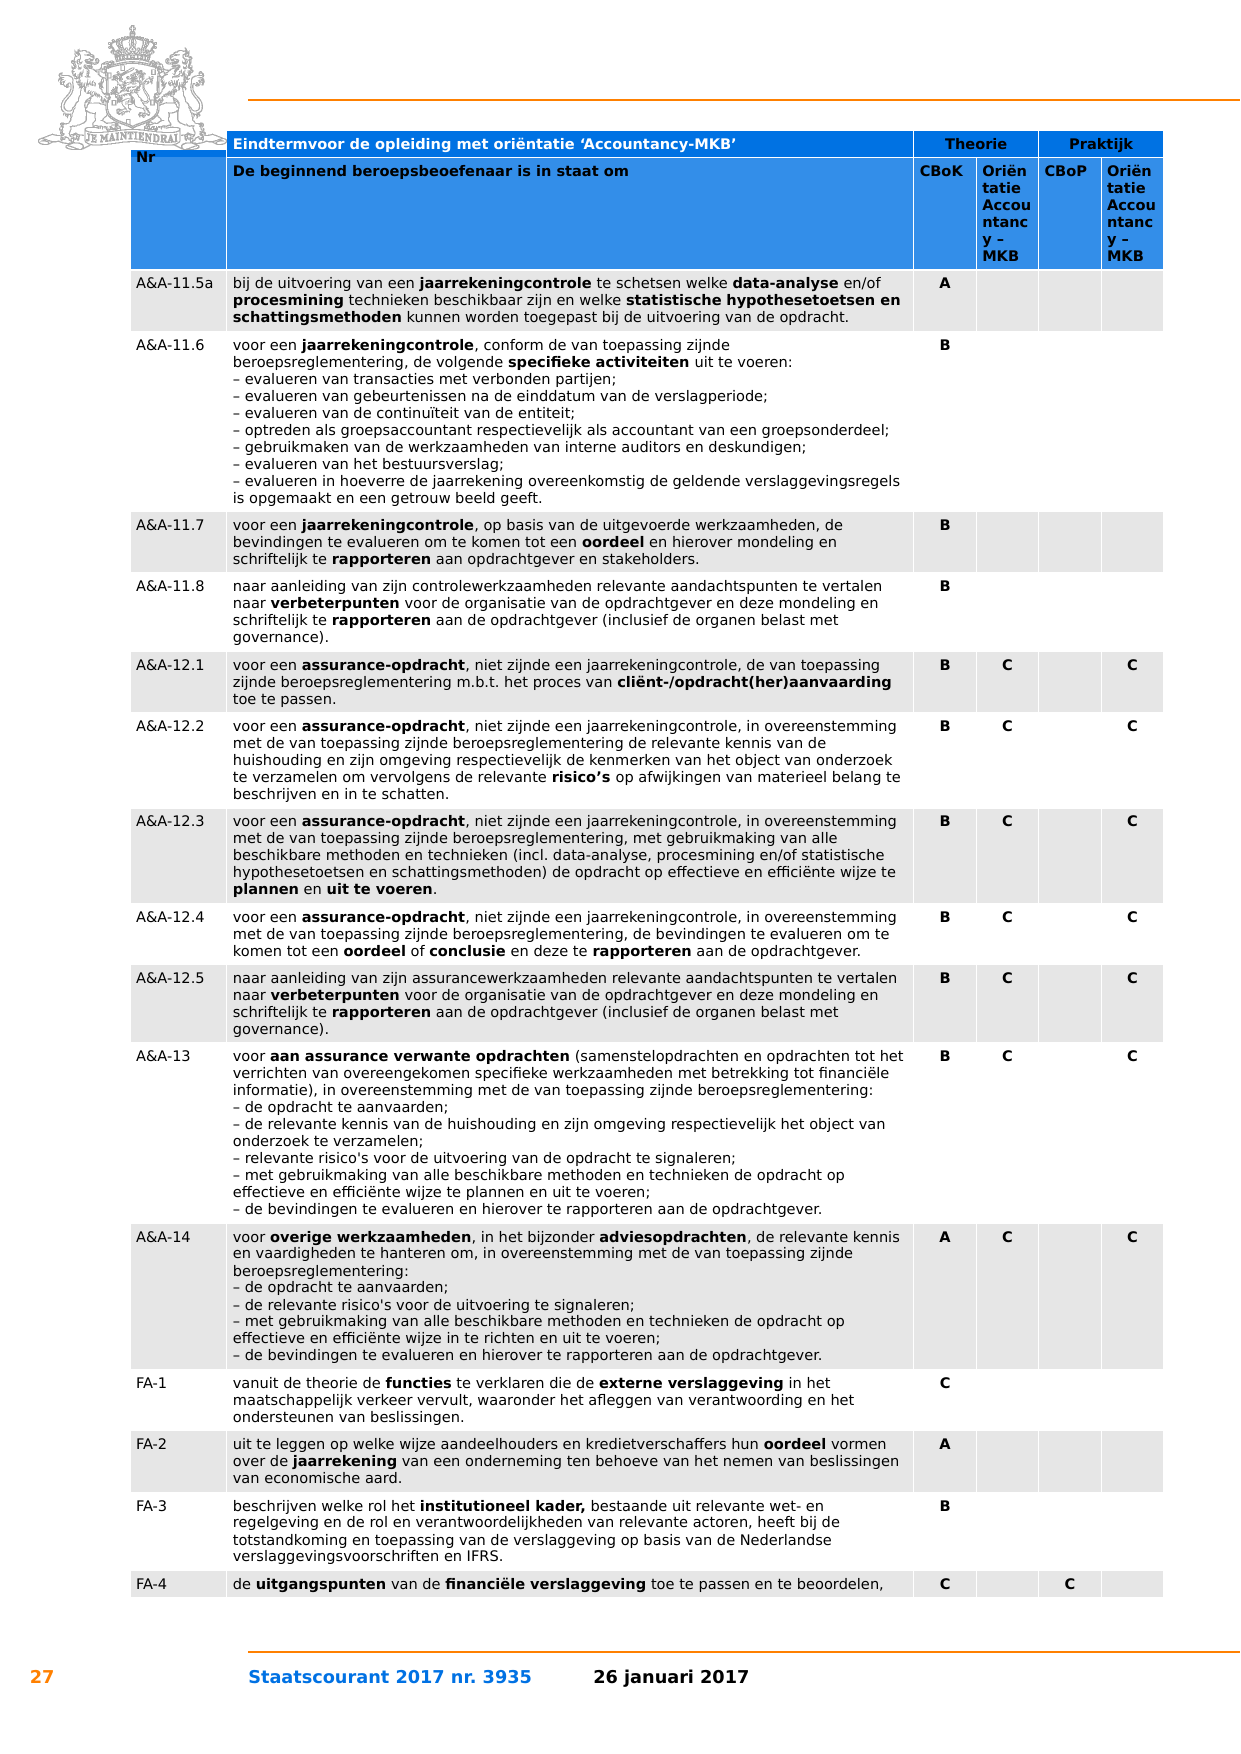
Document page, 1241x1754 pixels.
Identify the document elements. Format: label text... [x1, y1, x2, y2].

table_cell vanuit de theorie de functies te verklaren die de externe verslaggeving in het maatschappelijk verkeer vervult, waaronder het afleggen van verantwoording en het ondersteunen van beslissingen. [227, 1370, 913, 1430]
table_cell beschrijven welke rol het institutioneel kader, bestaande uit relevante wet- en regelgeving en de rol en verantwoordelijkheden van relevante actoren, heeft bij de totstandkoming en toepassing van de verslaggeving op basis van de Nederlandse verslaggevingsvoorschriften en IFRS. [227, 1493, 913, 1570]
table_cell A&A-11.8 [131, 574, 226, 651]
table_cell bij de uitvoering van een jaarrekeningcontrole te schetsen welke data-analyse en/of procesmining technieken beschikbaar zijn en welke statistische hypothesetoetsen en schattingsmethoden kunnen worden toegepast bij de uitvoering van de opdracht. [227, 271, 913, 331]
table_cell C [1102, 1224, 1163, 1369]
table_cell C [977, 904, 1038, 964]
table_cell A&A-12.1 [131, 652, 226, 712]
table_cell A&A-12.4 [131, 904, 226, 964]
table_cell C [1102, 652, 1163, 712]
picture [38, 25, 227, 150]
table_cell [977, 1493, 1038, 1570]
table_cell [1039, 271, 1101, 331]
table_cell [1039, 574, 1101, 651]
table_cell [1102, 271, 1163, 331]
table_cell [1039, 652, 1101, 712]
table_cell [1039, 1224, 1101, 1369]
table_cell [1039, 809, 1101, 903]
table_cell C [977, 1224, 1038, 1369]
table_cell C [977, 652, 1038, 712]
table_cell A&A-11.7 [131, 512, 226, 572]
table_cell FA-2 [131, 1431, 226, 1492]
table_cell B [914, 904, 976, 964]
table_cell [977, 1571, 1038, 1597]
table_cell [1039, 512, 1101, 572]
table_cell [1102, 1493, 1163, 1570]
table_cell C [977, 809, 1038, 903]
table_cell Oriëntatie Accountancy – MKB [977, 158, 1038, 269]
table_cell C [977, 965, 1038, 1042]
table_cell De beginnend beroepsbeoefenaar is in staat om [227, 158, 913, 269]
table_cell C [1039, 1571, 1101, 1597]
table_cell C [914, 1571, 976, 1597]
table_cell FA-3 [131, 1493, 226, 1570]
table_cell voor een assurance-opdracht, niet zijnde een jaarrekeningcontrole, in overeenstemming met de van toepassing zijnde beroepsreglementering, met gebruikmaking van alle beschikbare methoden en technieken (incl. data-analyse, procesmining en/of statistische hypothesetoetsen en schattingsmethoden) de opdracht op effectieve en efficiënte wijze te plannen en uit te voeren. [227, 809, 913, 903]
table_cell [1102, 512, 1163, 572]
table_cell Oriëntatie Accountancy – MKB [1102, 158, 1163, 269]
table_cell B [914, 1044, 976, 1223]
table_cell [1102, 574, 1163, 651]
table_cell B [914, 965, 976, 1042]
table_cell [1102, 1370, 1163, 1430]
table_cell A [914, 271, 976, 331]
table_cell naar aanleiding van zijn controlewerkzaamheden relevante aandachtspunten te vertalen naar verbeterpunten voor de organisatie van de opdrachtgever en deze mondeling en schriftelijk te rapporteren aan de opdrachtgever (inclusief de organen belast met governance). [227, 574, 913, 651]
table_cell B [914, 713, 976, 807]
table_cell A&A-11.5a [131, 271, 226, 331]
table_cell [1039, 1493, 1101, 1570]
table_cell C [1102, 809, 1163, 903]
table_cell uit te leggen op welke wijze aandeelhouders en kredietverschaffers hun oordeel vormen over de jaarrekening van een onderneming ten behoeve van het nemen van beslissingen van economische aard. [227, 1431, 913, 1492]
table_cell C [977, 1044, 1038, 1223]
table_cell [977, 1431, 1038, 1492]
table_cell voor aan assurance verwante opdrachten (samenstelopdrachten en opdrachten tot het verrichten van overeengekomen specifieke werkzaamheden met betrekking tot financiële informatie), in overeenstemming met de van toepassing zijnde beroepsreglementering: – de opdracht te aanvaarden; – de relevante kennis van de huishouding en zijn omgeving respectievelijk het object van onderzoek te verzamelen; – relevante risico's voor de uitvoering van de opdracht te signaleren; – met gebruikmaking van alle beschikbare methoden en technieken de opdracht op effectieve en efficiënte wijze te plannen en uit te voeren; – de bevindingen te evalueren en hierover te rapporteren aan de opdrachtgever. [227, 1044, 913, 1223]
table_cell voor overige werkzaamheden, in het bijzonder adviesopdrachten, de relevante kennis en vaardigheden te hanteren om, in overeenstemming met de van toepassing zijnde beroepsreglementering: – de opdracht te aanvaarden; – de relevante risico's voor de uitvoering te signaleren; – met gebruikmaking van alle beschikbare methoden en technieken de opdracht op effectieve en efficiënte wijze in te richten en uit te voeren; – de bevindingen te evalueren en hierover te rapporteren aan de opdrachtgever. [227, 1224, 913, 1369]
table_cell A&A-11.6 [131, 332, 226, 511]
table_cell C [977, 713, 1038, 807]
table_cell voor een assurance-opdracht, niet zijnde een jaarrekeningcontrole, in overeenstemming met de van toepassing zijnde beroepsreglementering de relevante kennis van de huishouding en zijn omgeving respectievelijk de kenmerken van het object van onderzoek te verzamelen om vervolgens de relevante risico’s op afwijkingen van materieel belang te beschrijven en in te schatten. [227, 713, 913, 807]
table_header Eindtermvoor de opleiding met oriëntatie ‘Accountancy-MKB’ [227, 131, 913, 157]
table_cell B [914, 1493, 976, 1570]
table_cell C [914, 1370, 976, 1430]
table_cell A&A-12.2 [131, 713, 226, 807]
table_cell B [914, 574, 976, 651]
table_header [131, 150, 226, 157]
table_cell [977, 271, 1038, 331]
table_cell CBoK [914, 158, 976, 269]
table_cell A [914, 1431, 976, 1492]
table_cell C [1102, 1044, 1163, 1223]
table_cell [1039, 1431, 1101, 1492]
table_cell [1039, 1370, 1101, 1430]
table_cell [1039, 904, 1101, 964]
table_cell [1039, 1044, 1101, 1223]
table_cell de uitgangspunten van de financiële verslaggeving toe te passen en te beoordelen, [227, 1571, 913, 1597]
table_cell FA-1 [131, 1370, 226, 1430]
table_cell [977, 574, 1038, 651]
table_cell voor een assurance-opdracht, niet zijnde een jaarrekeningcontrole, de van toepassing zijnde beroepsreglementering m.b.t. het proces van cliënt-/opdracht(her)aanvaarding toe te passen. [227, 652, 913, 712]
table_cell [1039, 713, 1101, 807]
table_cell B [914, 652, 976, 712]
table_header Praktijk [1039, 131, 1163, 157]
table_cell C [1102, 904, 1163, 964]
table_cell naar aanleiding van zijn assurancewerkzaamheden relevante aandachtspunten te vertalen naar verbeterpunten voor de organisatie van de opdrachtgever en deze mondeling en schriftelijk te rapporteren aan de opdrachtgever (inclusief de organen belast met governance). [227, 965, 913, 1042]
table_cell [977, 512, 1038, 572]
table_cell [1102, 332, 1163, 511]
table_cell C [1102, 965, 1163, 1042]
table_cell C [1102, 713, 1163, 807]
table_cell B [914, 332, 976, 511]
table_cell [1039, 965, 1101, 1042]
table_cell voor een jaarrekeningcontrole, op basis van de uitgevoerde werkzaamheden, de bevindingen te evalueren om te komen tot een oordeel en hierover mondeling en schriftelijk te rapporteren aan opdrachtgever en stakeholders. [227, 512, 913, 572]
table_header Theorie [914, 131, 1038, 157]
table_cell [1039, 332, 1101, 511]
table_cell A&A-13 [131, 1044, 226, 1223]
table_cell [977, 1370, 1038, 1430]
table_cell B [914, 512, 976, 572]
table_cell A&A-12.3 [131, 809, 226, 903]
table_cell [1102, 1571, 1163, 1597]
table_cell voor een assurance-opdracht, niet zijnde een jaarrekeningcontrole, in overeenstemming met de van toepassing zijnde beroepsreglementering, de bevindingen te evalueren om te komen tot een oordeel of conclusie en deze te rapporteren aan de opdrachtgever. [227, 904, 913, 964]
table_cell A&A-14 [131, 1224, 226, 1369]
table_cell FA-4 [131, 1571, 226, 1597]
table_cell [977, 332, 1038, 511]
table_cell voor een jaarrekeningcontrole, conform de van toepassing zijnde beroepsreglementering, de volgende specifieke activiteiten uit te voeren: – evalueren van transacties met verbonden partijen; – evalueren van gebeurtenissen na de einddatum van de verslagperiode; – evalueren van de continuïteit van de entiteit; – optreden als groepsaccountant respectievelijk als accountant van een groepsonderdeel; – gebruikmaken van de werkzaamheden van interne auditors en deskundigen; – evalueren van het bestuursverslag; – evalueren in hoeverre de jaarrekening overeenkomstig de geldende verslaggevingsregels is opgemaakt en een getrouw beeld geeft. [227, 332, 913, 511]
table_cell A&A-12.5 [131, 965, 226, 1042]
table_cell [1102, 1431, 1163, 1492]
table_cell B [914, 809, 976, 903]
table_cell A [914, 1224, 976, 1369]
table_cell CBoP [1039, 158, 1101, 269]
